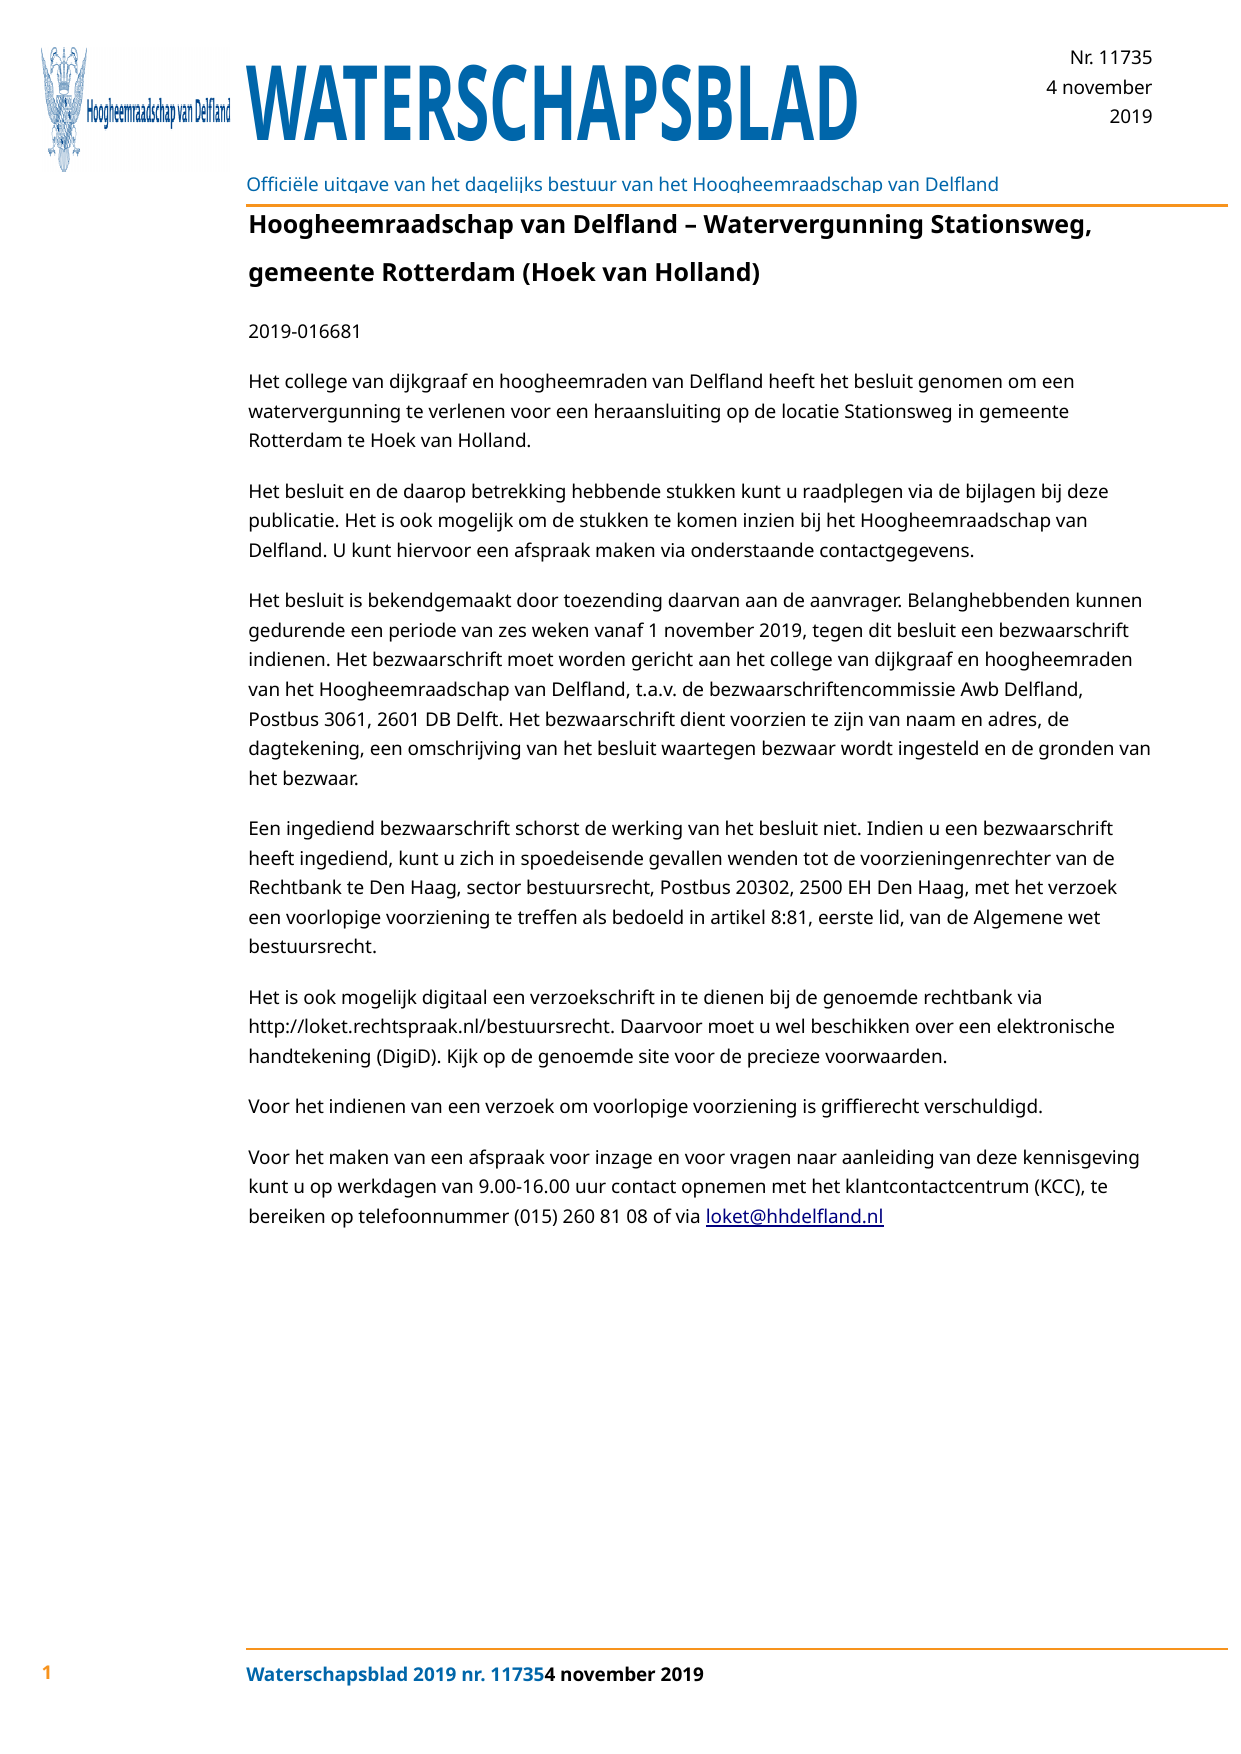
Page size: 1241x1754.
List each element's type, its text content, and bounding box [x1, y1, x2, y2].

text Een ingediend bezwaarschrift schorst de werking van het besluit niet. Indien u een bezwaarschrift heeft ingediend, kunt u zich in spoedeisende gevallen wenden tot de voorzieningenrechter van de Rechtbank te Den Haag, sector bestuursrecht, Postbus 20302, 2500 EH Den Haag, met het verzoek een voorlopige voorziening te treffen als bedoeld in artikel 8:81, eerste lid, van de Algemene wet bestuursrecht. [248, 815, 1152, 959]
text Het besluit is bekendgemaakt door toezending daarvan aan de aanvrager. Belanghebbenden kunnen gedurende een periode van zes weken vanaf 1 november 2019, tegen dit besluit een bezwaarschrift indienen. Het bezwaarschrift moet worden gericht aan het college van dijkgraaf en hoogheemraden van het Hoogheemraadschap van Delfland, t.a.v. de bezwaarschriftencommissie Awb Delfland, Postbus 3061, 2601 DB Delft. Het bezwaarschrift dient voorzien te zijn van naam en adres, de dagtekening, een omschrijving van het besluit waartegen bezwaar wordt ingesteld en de gronden van het bezwaar. [248, 587, 1152, 791]
text Het besluit en de daarop betrekking hebbende stukken kunt u raadplegen via de bijlagen bij deze publicatie. Het is ook mogelijk om de stukken te komen inzien bij het Hoogheemraadschap van Delfland. U kunt hiervoor een afspraak maken via onderstaande contactgegevens. [248, 478, 1152, 563]
text Het is ook mogelijk digitaal een verzoekschrift in te dienen bij de genoemde rechtbank via http://loket.rechtspraak.nl/bestuursrecht. Daarvoor moet u wel beschikken over een elektronische handtekening (DigiD). Kijk op de genoemde site voor de precieze voorwaarden. [248, 984, 1152, 1069]
text Voor het indienen van een verzoek om voorlopige voorziening is griffierecht verschuldigd. [248, 1094, 1152, 1119]
picture [41, 47, 231, 172]
text 2019-016681 [248, 318, 1152, 344]
text Voor het maken van een afspraak voor inzage en voor vragen naar aanleiding van deze kennisgeving kunt u op werkdagen van 9.00-16.00 uur contact opnemen met het klantcontactcentrum (KCC), te bereiken op telefoonnummer (015) 260 81 08 of via loket@hhdelfland.nl [248, 1144, 1152, 1229]
text Hoogheemraadschap van Delfland – Watervergunning Stationsweg, gemeente Rotterdam (Hoek van Holland) [248, 207, 1152, 288]
text Het college van dijkgraaf en hoogheemraden van Delfland heeft het besluit genomen om een watervergunning te verlenen voor een heraansluiting op de locatie Stationsweg in gemeente Rotterdam te Hoek van Holland. [248, 368, 1152, 453]
